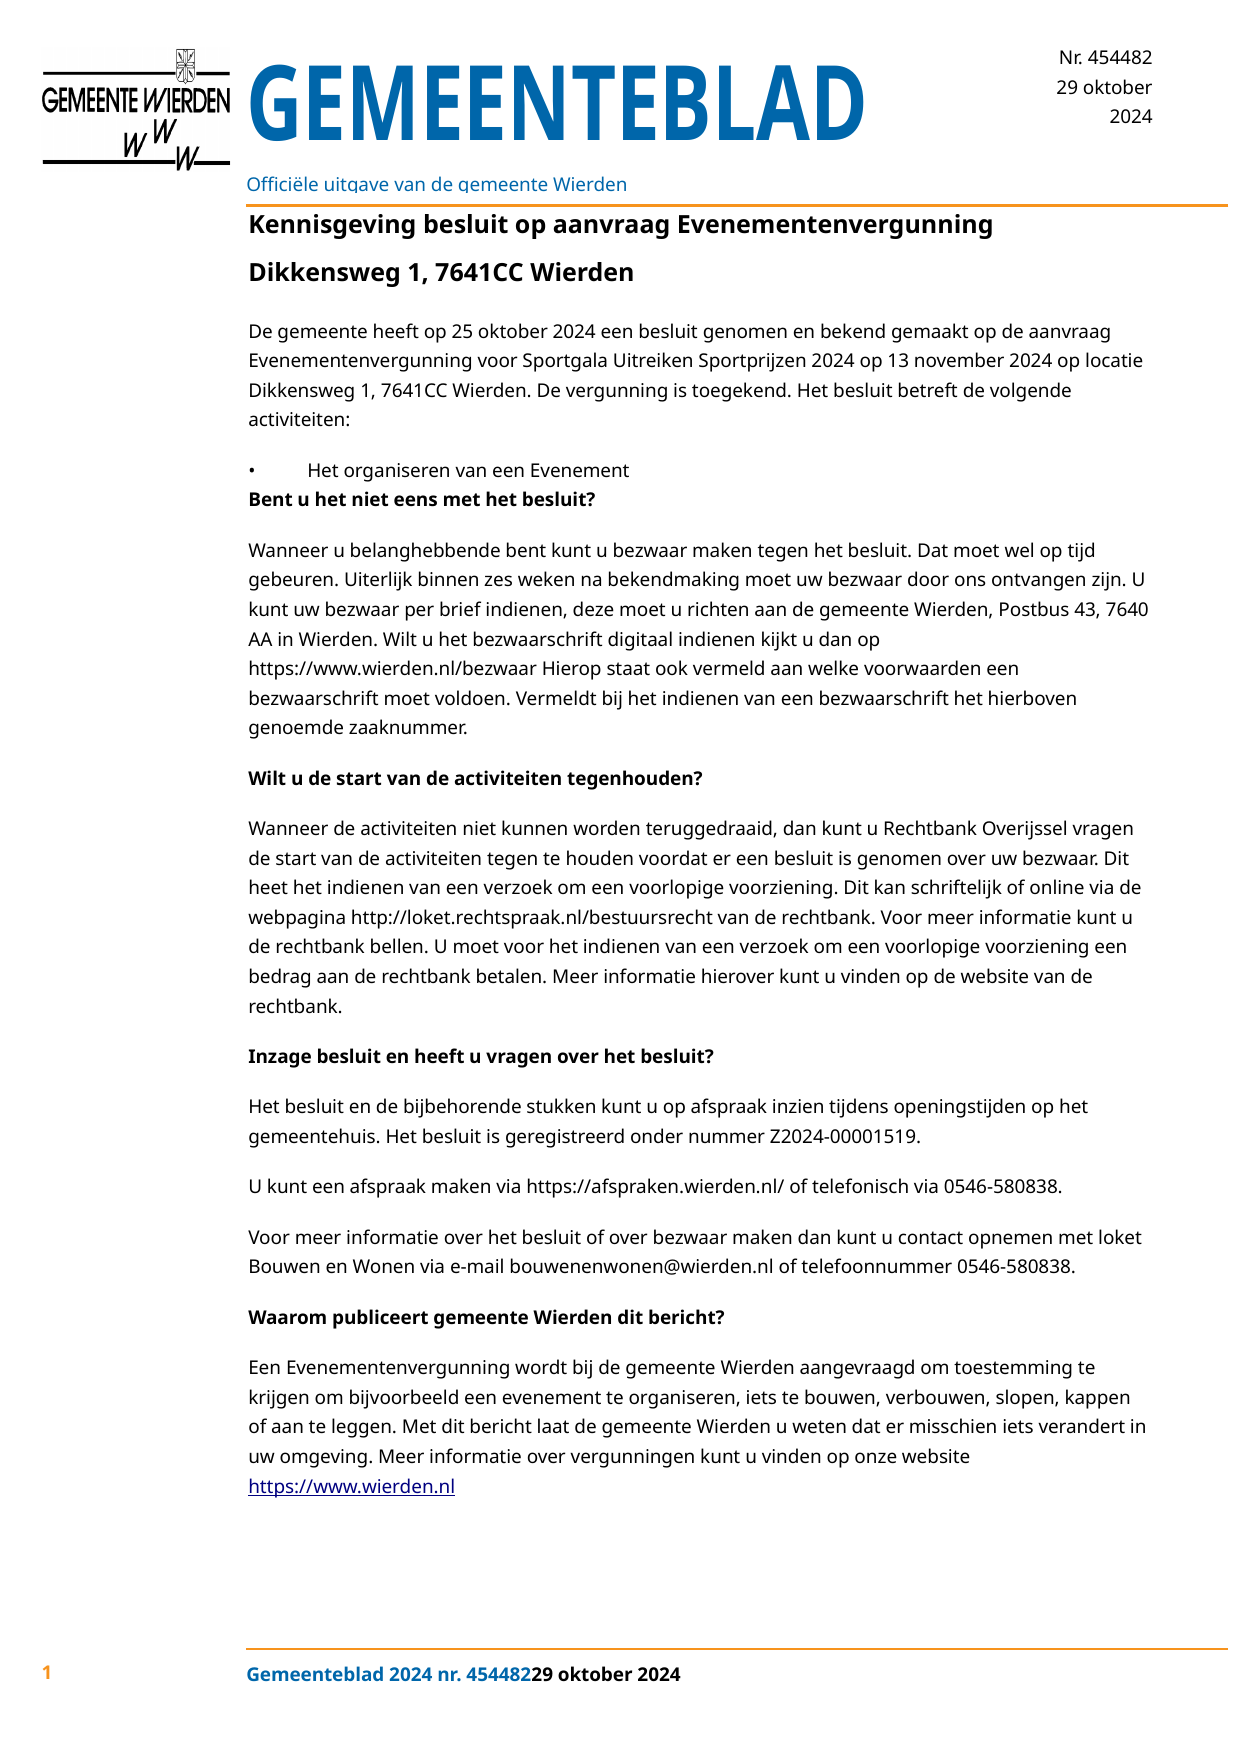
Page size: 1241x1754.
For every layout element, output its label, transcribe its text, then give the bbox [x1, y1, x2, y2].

text Bent u het niet eens met het besluit? [248, 487, 1152, 512]
text Wanneer u belanghebbende bent kunt u bezwaar maken tegen het besluit. Dat moet wel op tijd gebeuren. Uiterlijk binnen zes weken na bekendmaking moet uw bezwaar door ons ontvangen zijn. U kunt uw bezwaar per brief indienen, deze moet u richten aan de gemeente Wierden, Postbus 43, 7640 AA in Wierden. Wilt u het bezwaarschrift digitaal indienen kijkt u dan op https://www.wierden.nl/bezwaar Hierop staat ook vermeld aan welke voorwaarden een bezwaarschrift moet voldoen. Vermeldt bij het indienen van een bezwaarschrift het hierboven genoemde zaaknummer. [248, 537, 1152, 740]
text Het besluit en de bijbehorende stukken kunt u op afspraak inzien tijdens openingstijden op het gemeentehuis. Het besluit is geregistreerd onder nummer Z2024-00001519. [248, 1094, 1152, 1149]
picture [41, 47, 231, 172]
text Kennisgeving besluit op aanvraag Evenementenvergunning Dikkensweg 1, 7641CC Wierden [248, 207, 1152, 288]
list Het organiseren van een Evenement [248, 457, 1152, 483]
text Een Evenementenvergunning wordt bij de gemeente Wierden aangevraagd om toestemming te krijgen om bijvoorbeeld een evenement te organiseren, iets te bouwen, verbouwen, slopen, kappen of aan te leggen. Met dit bericht laat de gemeente Wierden u weten dat er misschien iets verandert in uw omgeving. Meer informatie over vergunningen kunt u vinden op onze website https://www.wierden.nl [248, 1354, 1152, 1499]
text Inzage besluit en heeft u vragen over het besluit? [248, 1043, 1152, 1069]
text U kunt een afspraak maken via https://afspraken.wierden.nl/ of telefonisch via 0546-580838. [248, 1174, 1152, 1199]
text Wilt u de start van de activiteiten tegenhouden? [248, 765, 1152, 791]
text De gemeente heeft op 25 oktober 2024 een besluit genomen en bekend gemaakt op de aanvraag Evenementenvergunning voor Sportgala Uitreiken Sportprijzen 2024 op 13 november 2024 op locatie Dikkensweg 1, 7641CC Wierden. De vergunning is toegekend. Het besluit betreft de volgende activiteiten: [248, 318, 1152, 432]
text Wanneer de activiteiten niet kunnen worden teruggedraaid, dan kunt u Rechtbank Overijssel vragen de start van de activiteiten tegen te houden voordat er een besluit is genomen over uw bezwaar. Dit heet het indienen van een verzoek om een voorlopige voorziening. Dit kan schriftelijk of online via de webpagina http://loket.rechtspraak.nl/bestuursrecht van de rechtbank. Voor meer informatie kunt u de rechtbank bellen. U moet voor het indienen van een verzoek om een voorlopige voorziening een bedrag aan de rechtbank betalen. Meer informatie hierover kunt u vinden op de website van de rechtbank. [248, 815, 1152, 1019]
text Waarom publiceert gemeente Wierden dit bericht? [248, 1304, 1152, 1330]
text Voor meer informatie over het besluit of over bezwaar maken dan kunt u contact opnemen met loket Bouwen en Wonen via e-mail bouwenenwonen@wierden.nl of telefoonnummer 0546-580838. [248, 1224, 1152, 1279]
